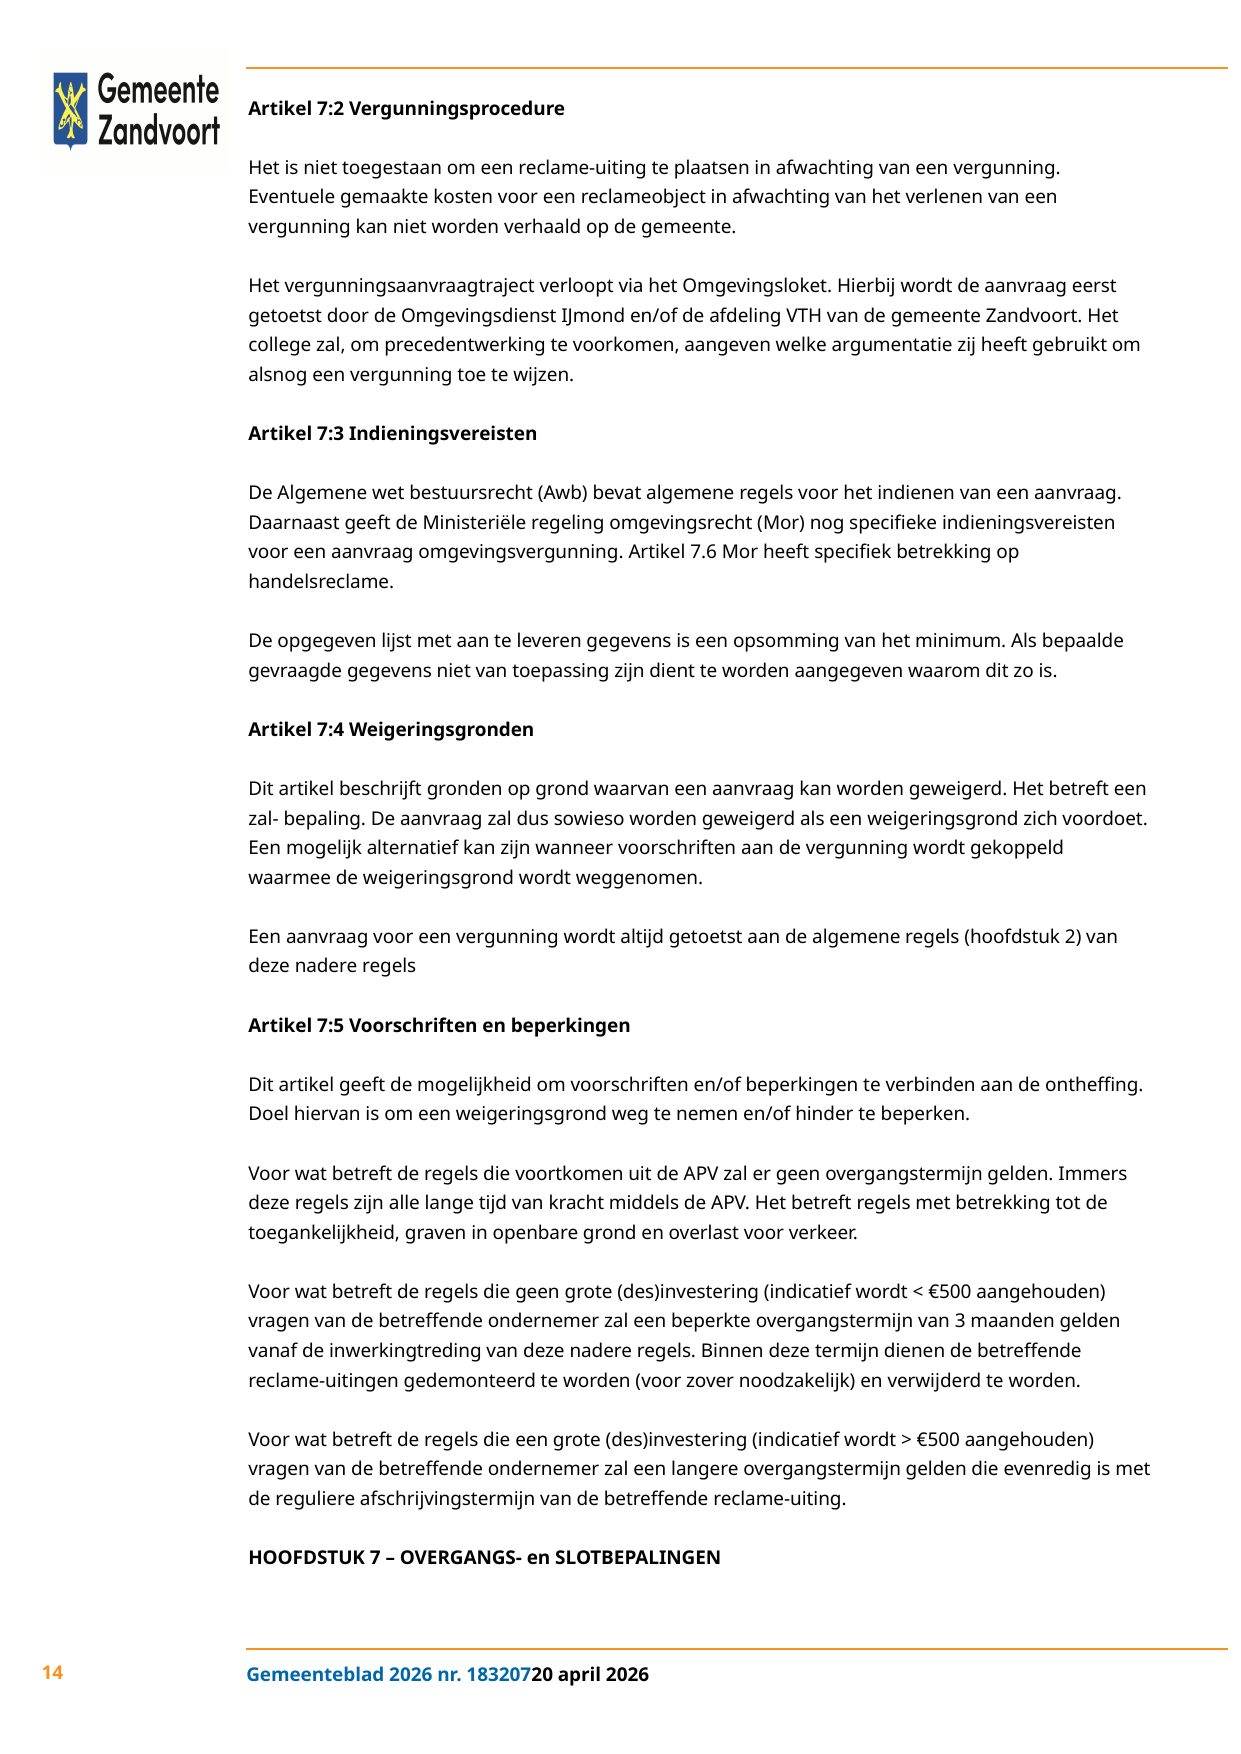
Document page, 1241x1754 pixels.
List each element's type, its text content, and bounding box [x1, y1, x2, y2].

text Dit artikel beschrijft gronden op grond waarvan een aanvraag kan worden geweigerd. Het betreft een zal- bepaling. De aanvraag zal dus sowieso worden geweigerd als een weigeringsgrond zich voordoet. Een mogelijk alternatief kan zijn wanneer voorschriften aan de vergunning wordt gekoppeld waarmee de weigeringsgrond wordt weggenomen. [248, 775, 1152, 890]
picture [41, 47, 231, 172]
text Dit artikel geeft de mogelijkheid om voorschriften en/of beperkingen te verbinden aan de ontheffing. Doel hiervan is om een weigeringsgrond weg te nemen en/of hinder te beperken. [248, 1071, 1152, 1126]
text Voor wat betreft de regels die een grote (des)investering (indicatief wordt > €500 aangehouden) vragen van de betreffende ondernemer zal een langere overgangstermijn gelden die evenredig is met de reguliere afschrijvingstermijn van de betreffende reclame-uiting. [248, 1426, 1152, 1511]
text Het vergunningsaanvraagtraject verloopt via het Omgevingsloket. Hierbij wordt de aanvraag eerst getoetst door de Omgevingsdienst IJmond en/of de afdeling VTH van de gemeente Zandvoort. Het college zal, om precedentwerking te voorkomen, aangeven welke argumentatie zij heeft gebruikt om alsnog een vergunning toe te wijzen. [248, 272, 1152, 387]
text Voor wat betreft de regels die voortkomen uit de APV zal er geen overgangstermijn gelden. Immers deze regels zijn alle lange tijd van kracht middels de APV. Het betreft regels met betrekking tot de toegankelijkheid, graven in openbare grond en overlast voor verkeer. [248, 1160, 1152, 1245]
text Een aanvraag voor een vergunning wordt altijd getoetst aan de algemene regels (hoofdstuk 2) van deze nadere regels [248, 923, 1152, 978]
text Voor wat betreft de regels die geen grote (des)investering (indicatief wordt < €500 aangehouden) vragen van de betreffende ondernemer zal een beperkte overgangstermijn van 3 maanden gelden vanaf de inwerkingtreding van deze nadere regels. Binnen deze termijn dienen de betreffende reclame-uitingen gedemonteerd te worden (voor zover noodzakelijk) en verwijderd te worden. [248, 1278, 1152, 1393]
text Artikel 7:3 Indieningsvereisten [248, 420, 1152, 446]
text De opgegeven lijst met aan te leveren gegevens is een opsomming van het minimum. Als bepaalde gevraagde gegevens niet van toepassing zijn dient te worden aangegeven waarom dit zo is. [248, 627, 1152, 683]
text De Algemene wet bestuursrecht (Awb) bevat algemene regels voor het indienen van een aanvraag. Daarnaast geeft de Ministeriële regeling omgevingsrecht (Mor) nog specifieke indieningsvereisten voor een aanvraag omgevingsvergunning. Artikel 7.6 Mor heeft specifiek betrekking op handelsreclame. [248, 479, 1152, 594]
text Artikel 7:5 Voorschriften en beperkingen [248, 1012, 1152, 1038]
text HOOFDSTUK 7 – OVERGANGS- en SLOTBEPALINGEN [248, 1544, 1152, 1570]
text Het is niet toegestaan om een reclame-uiting te plaatsen in afwachting van een vergunning. Eventuele gemaakte kosten voor een reclameobject in afwachting van het verlenen van een vergunning kan niet worden verhaald op de gemeente. [248, 154, 1152, 239]
text Artikel 7:2 Vergunningsprocedure [248, 95, 1152, 121]
text Artikel 7:4 Weigeringsgronden [248, 716, 1152, 742]
